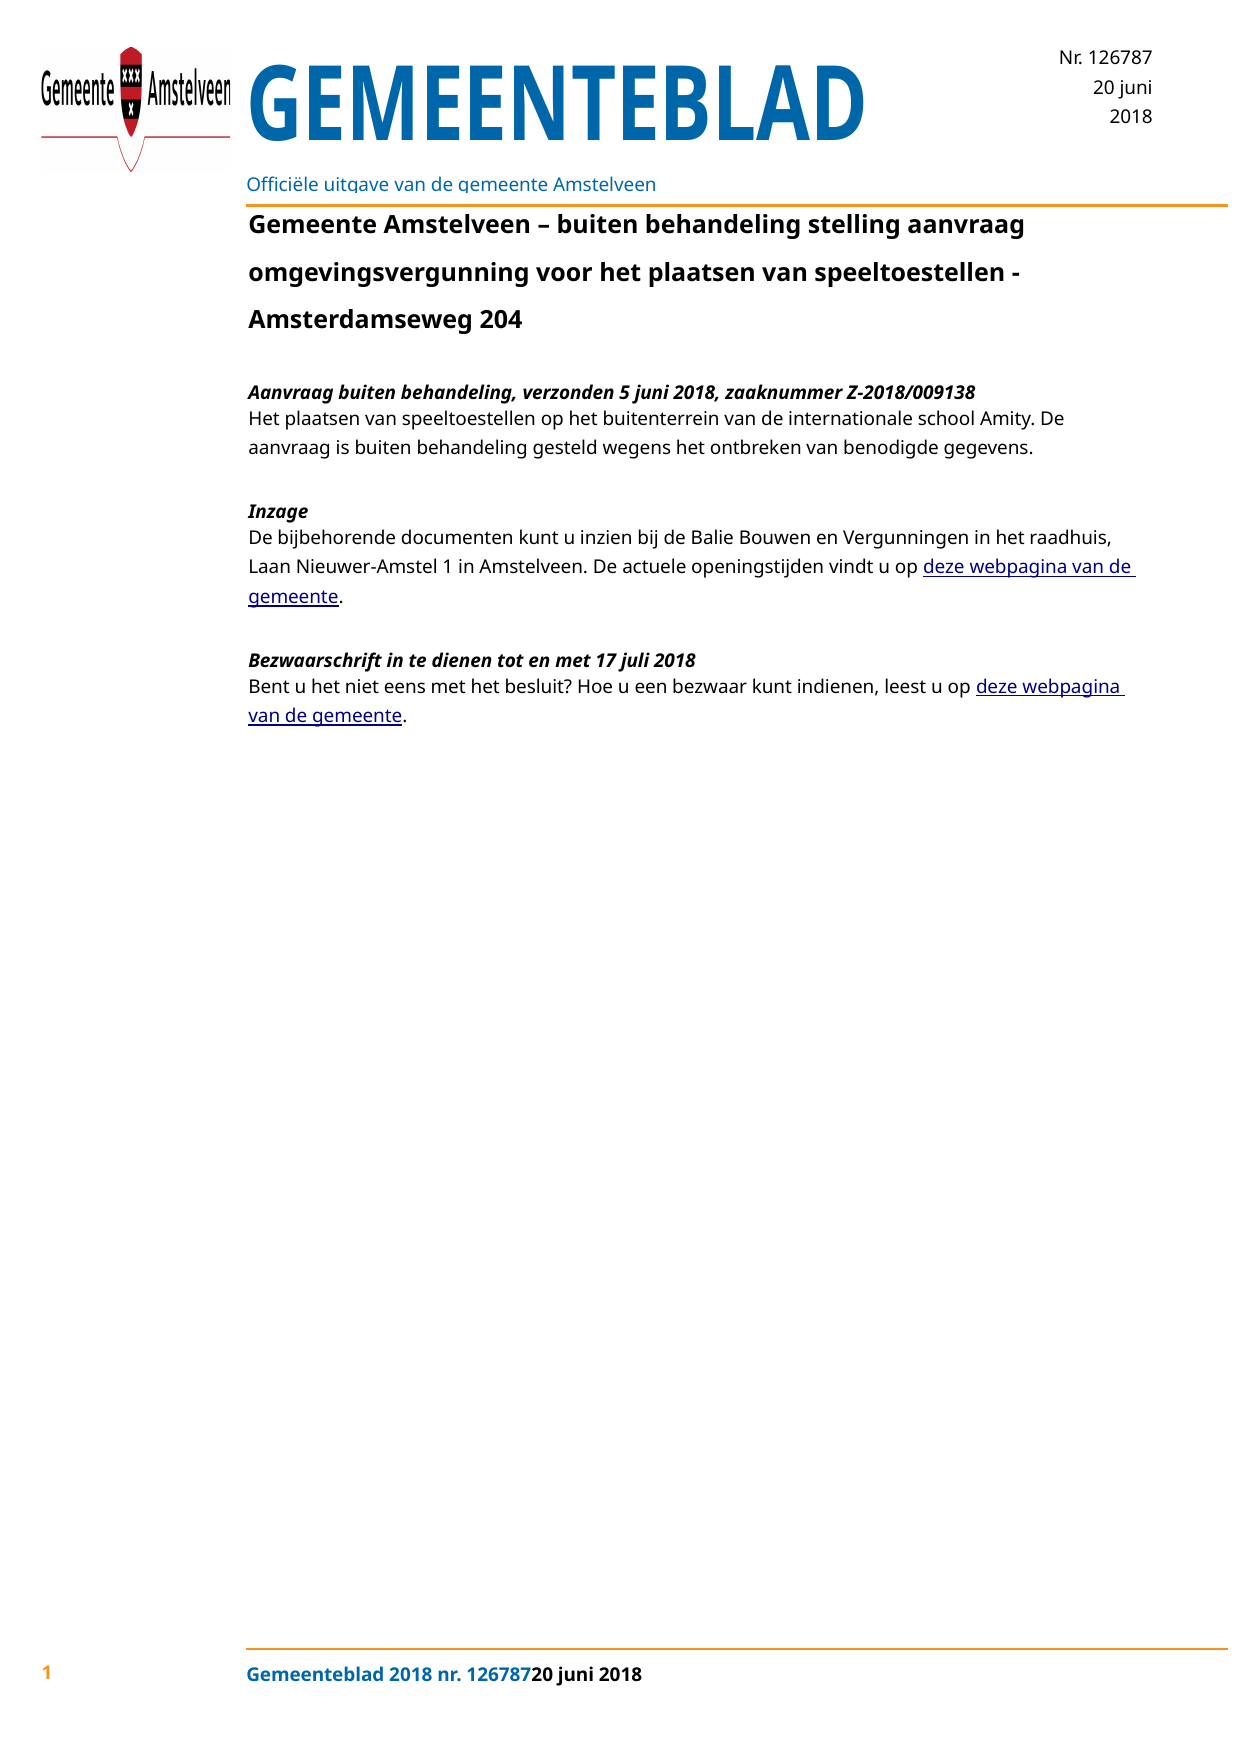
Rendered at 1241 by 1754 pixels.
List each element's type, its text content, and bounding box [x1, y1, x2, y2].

text Gemeente Amstelveen – buiten behandeling stelling aanvraag omgevingsvergunning voor het plaatsen van speeltoestellen - Amsterdamseweg 204 [248, 207, 1152, 336]
text Bent u het niet eens met het besluit? Hoe u een bezwaar kunt indienen, leest u op deze webpagina van de gemeente. [248, 673, 1152, 728]
text Het plaatsen van speeltoestellen op het buitenterrein van de internationale school Amity. De aanvraag is buiten behandeling gesteld wegens het ontbreken van benodigde gegevens. [248, 405, 1152, 460]
text Aanvraag buiten behandeling, verzonden 5 juni 2018, zaaknummer Z-2018/009138 [248, 379, 1152, 405]
picture [41, 47, 231, 172]
text De bijbehorende documenten kunt u inzien bij de Balie Bouwen en Vergunningen in het raadhuis, Laan Nieuwer-Amstel 1 in Amstelveen. De actuele openingstijden vindt u op deze webpagina van de gemeente. [248, 524, 1152, 609]
text Inzage [248, 498, 1152, 524]
text Bezwaarschrift in te dienen tot en met 17 juli 2018 [248, 647, 1152, 673]
